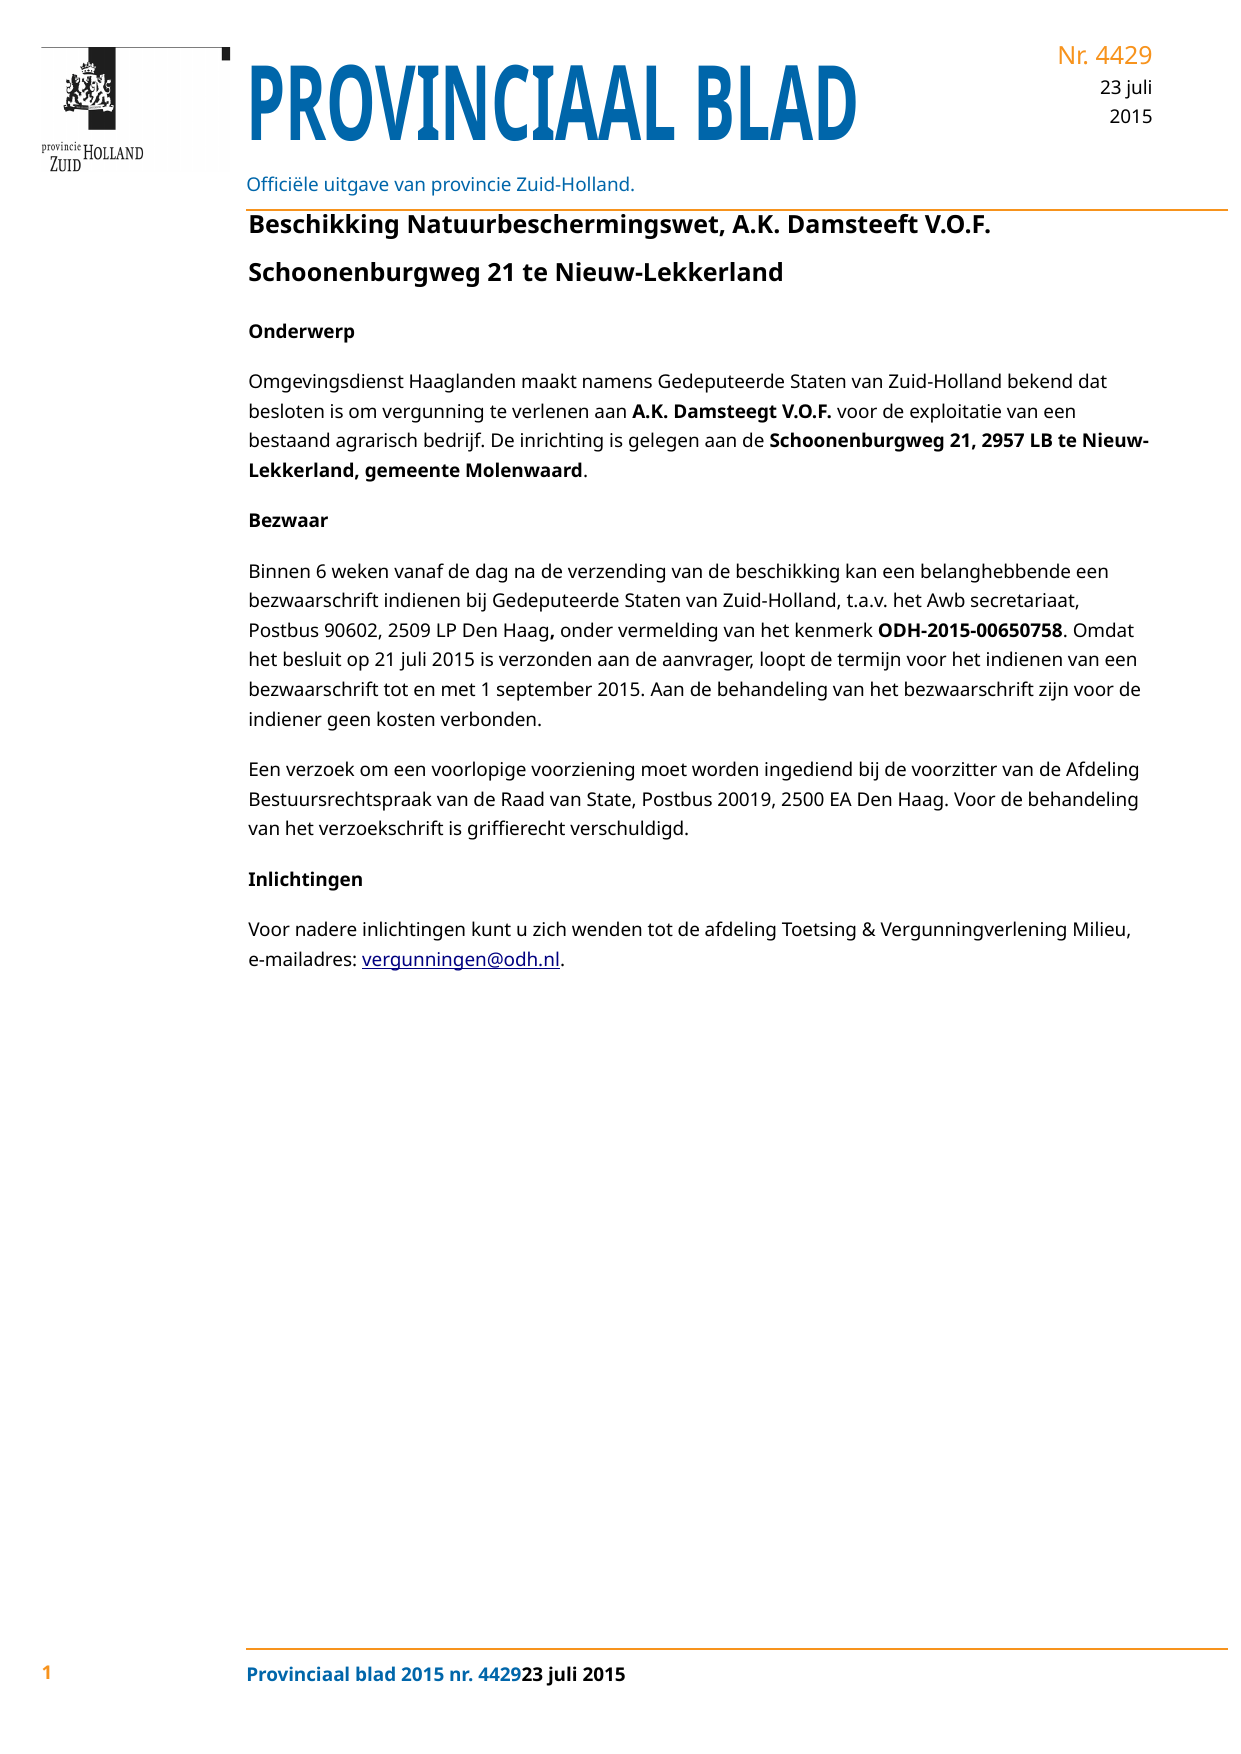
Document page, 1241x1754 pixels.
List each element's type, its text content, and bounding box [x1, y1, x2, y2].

text Omgevingsdienst Haaglanden maakt namens Gedeputeerde Staten van Zuid-Holland bekend dat besloten is om vergunning te verlenen aan A.K. Damsteegt V.O.F. voor de exploitatie van een bestaand agrarisch bedrijf. De inrichting is gelegen aan de Schoonenburgweg 21, 2957 LB te Nieuw-Lekkerland, gemeente Molenwaard. [248, 368, 1152, 483]
text Een verzoek om een voorlopige voorziening moet worden ingediend bij de voorzitter van de Afdeling Bestuursrechtspraak van de Raad van State, Postbus 20019, 2500 EA Den Haag. Voor de behandeling van het verzoekschrift is griffierecht verschuldigd. [248, 756, 1152, 841]
text Bezwaar [248, 507, 1152, 533]
text Beschikking Natuurbeschermingswet, A.K. Damsteeft V.O.F. Schoonenburgweg 21 te Nieuw-Lekkerland [248, 211, 1152, 288]
text Binnen 6 weken vanaf de dag na de verzending van de beschikking kan een belanghebbende een bezwaarschrift indienen bij Gedeputeerde Staten van Zuid-Holland, t.a.v. het Awb secretariaat, Postbus 90602, 2509 LP Den Haag, onder vermelding van het kenmerk ODH-2015-00650758. Omdat het besluit op 21 juli 2015 is verzonden aan de aanvrager, loopt de termijn voor het indienen van een bezwaarschrift tot en met 1 september 2015. Aan de behandeling van het bezwaarschrift zijn voor de indiener geen kosten verbonden. [248, 558, 1152, 732]
picture [41, 47, 231, 172]
text Onderwerp [248, 318, 1152, 344]
text Inlichtingen [248, 866, 1152, 892]
text Voor nadere inlichtingen kunt u zich wenden tot de afdeling Toetsing & Vergunningverlening Milieu, e-mailadres: vergunningen@odh.nl. [248, 916, 1152, 972]
